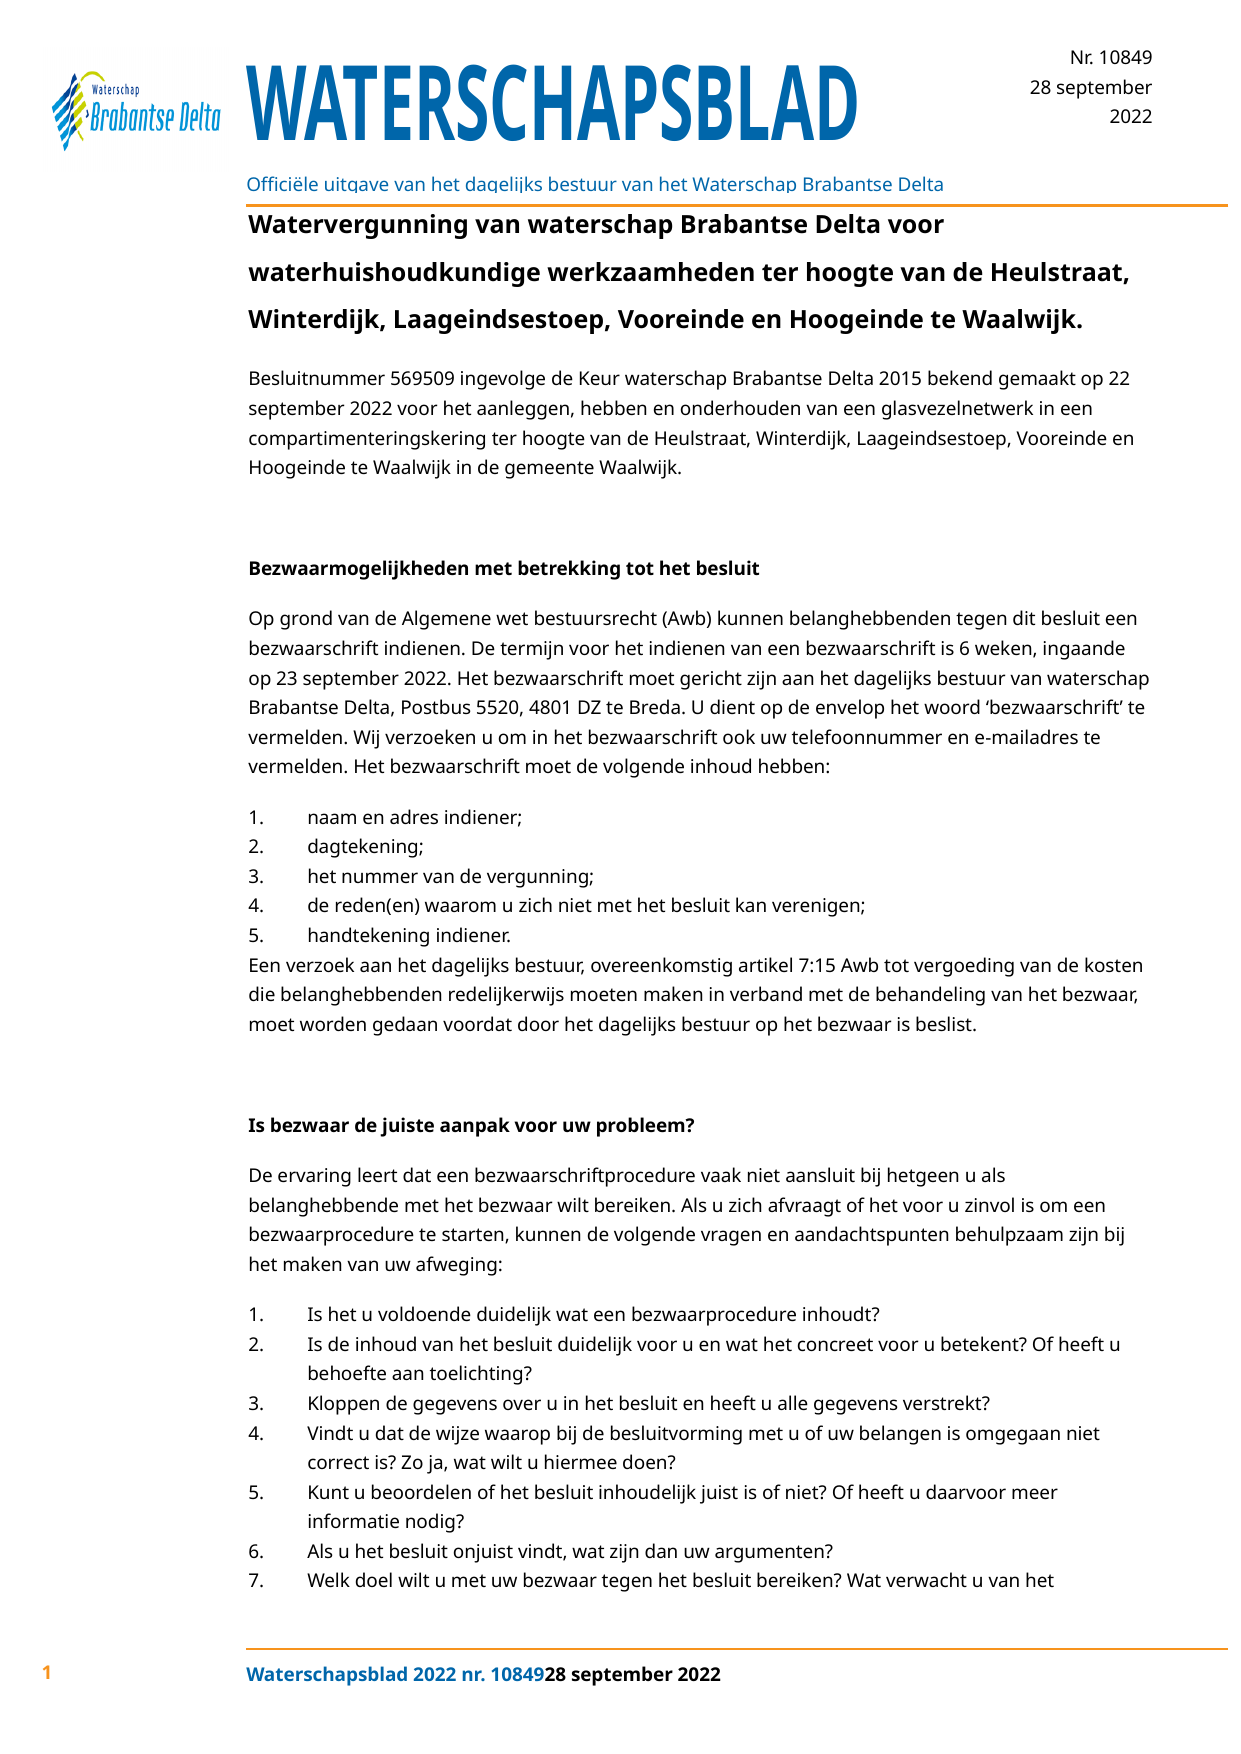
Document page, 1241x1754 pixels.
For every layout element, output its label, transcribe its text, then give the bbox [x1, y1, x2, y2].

text Op grond van de Algemene wet bestuursrecht (Awb) kunnen belanghebbenden tegen dit besluit een bezwaarschrift indienen. De termijn voor het indienen van een bezwaarschrift is 6 weken, ingaande op 23 september 2022. Het bezwaarschrift moet gericht zijn aan het dagelijks bestuur van waterschap Brabantse Delta, Postbus 5520, 4801 DZ te Breda. U dient op de envelop het woord ‘bezwaarschrift’ te vermelden. Wij verzoeken u om in het bezwaarschrift ook uw telefoonnummer en e‑mailadres te vermelden. Het bezwaarschrift moet de volgende inhoud hebben: [248, 606, 1152, 779]
list naam en adres indiener; [248, 804, 1152, 829]
list het nummer van de vergunning; [248, 863, 1152, 889]
list Welk doel wilt u met uw bezwaar tegen het besluit bereiken? Wat verwacht u van het [248, 1568, 1152, 1593]
list Is de inhoud van het besluit duidelijk voor u en wat het concreet voor u betekent? Of heeft u behoefte aan toelichting? [248, 1331, 1152, 1386]
text Besluitnummer 569509 ingevolge de Keur waterschap Brabantse Delta 2015 bekend gemaakt op 22 september 2022 voor het aanleggen, hebben en onderhouden van een glasvezelnetwerk in een compartimenteringskering ter hoogte van de Heulstraat, Winterdijk, Laageindsestoep, Vooreinde en Hoogeinde te Waalwijk in de gemeente Waalwijk. [248, 366, 1152, 480]
text De ervaring leert dat een bezwaarschriftprocedure vaak niet aansluit bij hetgeen u als belanghebbende met het bezwaar wilt bereiken. Als u zich afvraagt of het voor u zinvol is om een bezwaarprocedure te starten, kunnen de volgende vragen en aandachtspunten behulpzaam zijn bij het maken van uw afweging: [248, 1162, 1152, 1277]
picture [41, 47, 231, 172]
list de reden(en) waarom u zich niet met het besluit kan verenigen; [248, 893, 1152, 918]
list Vindt u dat de wijze waarop bij de besluitvorming met u of uw belangen is omgegaan niet correct is? Zo ja, wat wilt u hiermee doen? [248, 1420, 1152, 1475]
list handtekening indiener. [248, 922, 1152, 948]
text Bezwaarmogelijkheden met betrekking tot het besluit [248, 555, 1152, 581]
list Als u het besluit onjuist vindt, wat zijn dan uw argumenten? [248, 1538, 1152, 1564]
text Is bezwaar de juiste aanpak voor uw probleem? [248, 1112, 1152, 1137]
text Een verzoek aan het dagelijks bestuur, overeenkomstig artikel 7:15 Awb tot vergoeding van de kosten die belanghebbenden redelijkerwijs moeten maken in verband met de behandeling van het bezwaar, moet worden gedaan voordat door het dagelijks bestuur op het bezwaar is beslist. [248, 952, 1152, 1037]
list Kloppen de gegevens over u in het besluit en heeft u alle gegevens verstrekt? [248, 1390, 1152, 1416]
list Kunt u beoordelen of het besluit inhoudelijk juist is of niet? Of heeft u daarvoor meer informatie nodig? [248, 1479, 1152, 1534]
text Watervergunning van waterschap Brabantse Delta voor waterhuishoudkundige werkzaamheden ter hoogte van de Heulstraat, Winterdijk, Laageindsestoep, Vooreinde en Hoogeinde te Waalwijk. [248, 207, 1152, 336]
list Is het u voldoende duidelijk wat een bezwaarprocedure inhoudt? [248, 1301, 1152, 1327]
list dagtekening; [248, 833, 1152, 859]
